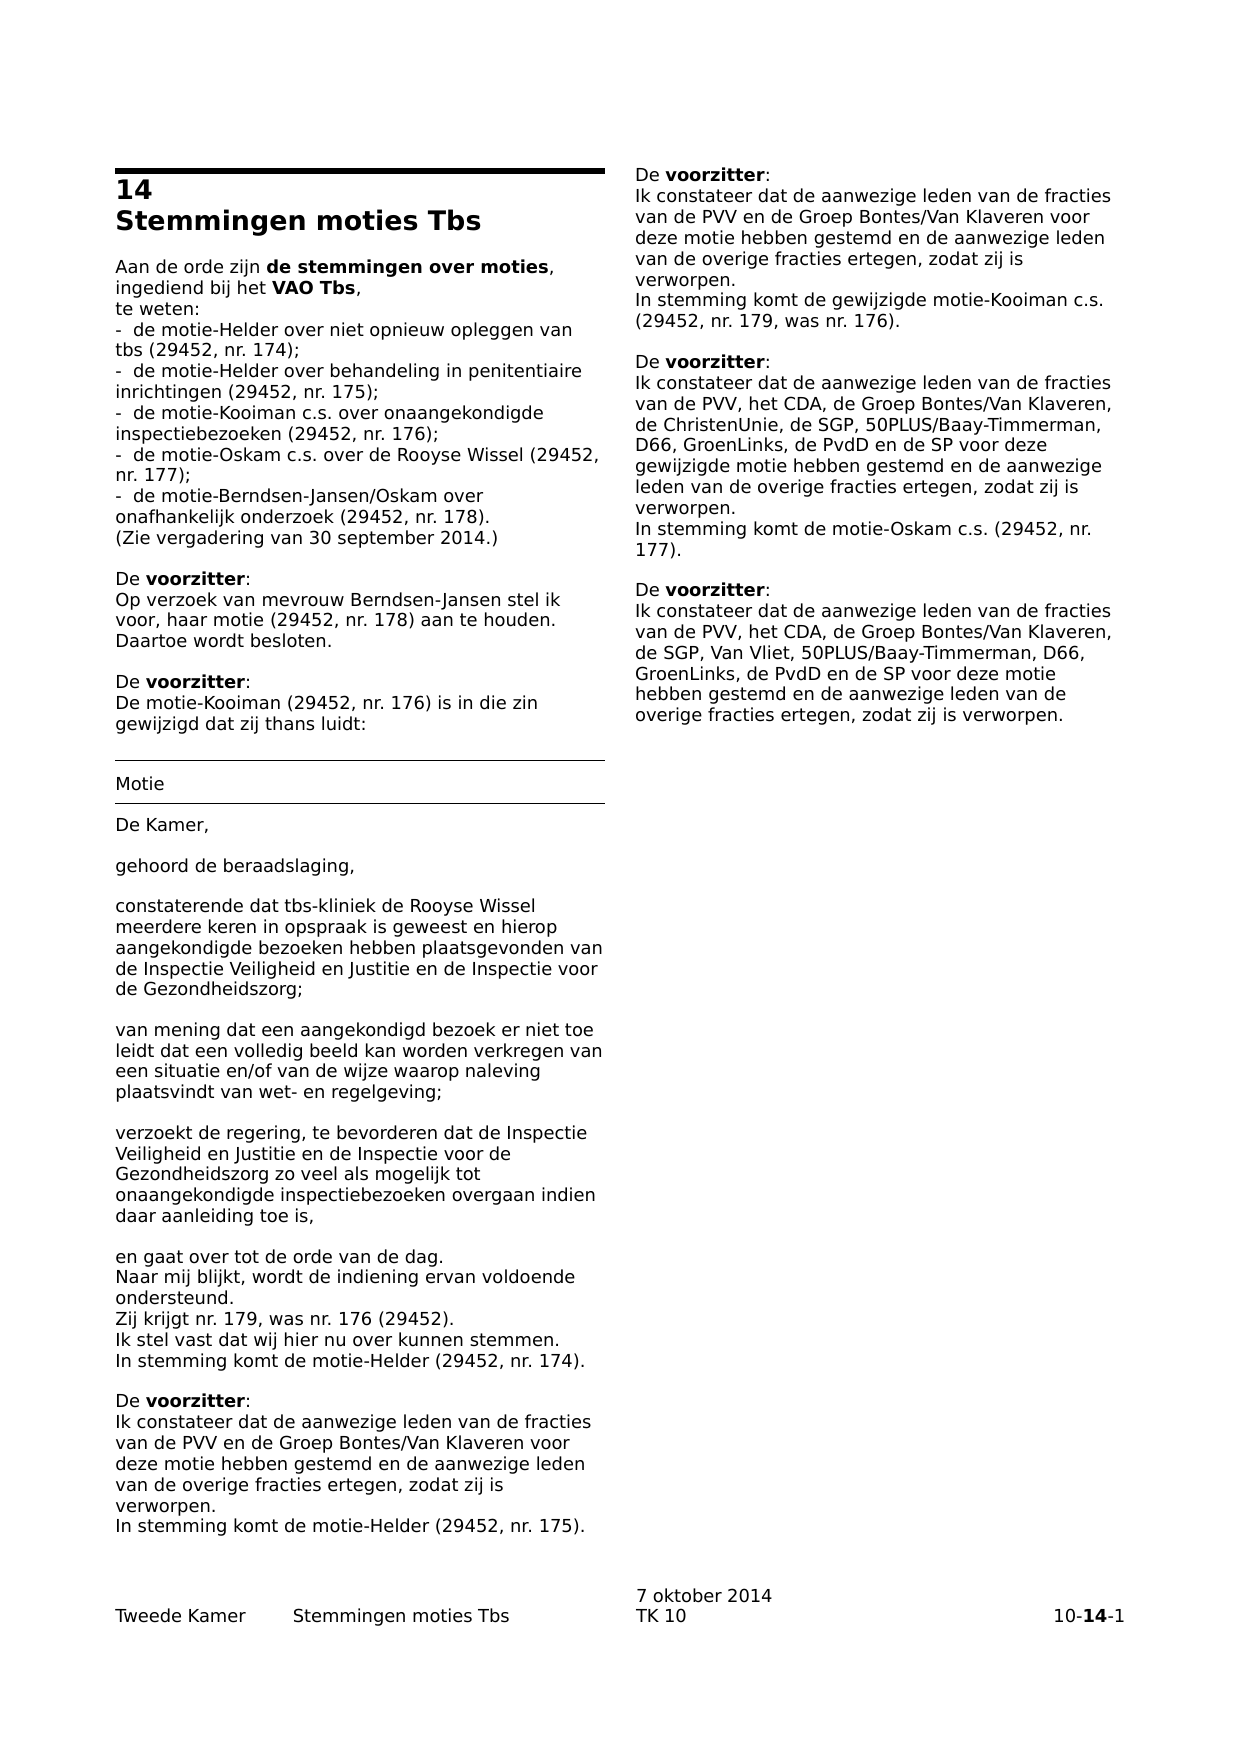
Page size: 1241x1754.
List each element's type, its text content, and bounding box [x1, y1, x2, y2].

list de motie-Berndsen-Jansen/Oskam over onafhankelijk onderzoek (29452, nr. 178). [115, 486, 605, 528]
text De motie-Kooiman (29452, nr. 176) is in die zin gewijzigd dat zij thans luidt: [115, 692, 605, 734]
text en gaat over tot de orde van de dag. [115, 1246, 605, 1267]
text In stemming komt de gewijzigde motie-Kooiman c.s. (29452, nr. 179, was nr. 176). [635, 290, 1125, 332]
text constaterende dat tbs-kliniek de Rooyse Wissel meerdere keren in opspraak is geweest en hierop aangekondigde bezoeken hebben plaatsgevonden van de Inspectie Veiligheid en Justitie en de Inspectie voor de Gezondheidszorg; [115, 896, 605, 1000]
text Ik constateer dat de aanwezige leden van de fracties van de PVV en de Groep Bontes/Van Klaveren voor deze motie hebben gestemd en de aanwezige leden van de overige fracties ertegen, zodat zij is verworpen. [115, 1412, 605, 1516]
text te weten: [115, 298, 605, 319]
text Naar mij blijkt, wordt de indiening ervan voldoende ondersteund. [115, 1267, 605, 1309]
text Zij krijgt nr. 179, was nr. 176 (29452). [115, 1309, 605, 1330]
list de motie-Kooiman c.s. over onaangekondigde inspectiebezoeken (29452, nr. 176); [115, 403, 605, 444]
text In stemming komt de motie-Helder (29452, nr. 175). [115, 1516, 605, 1537]
text gehoord de beraadslaging, [115, 856, 605, 876]
text (Zie vergadering van 30 september 2014.) [115, 528, 605, 548]
text In stemming komt de motie-Oskam c.s. (29452, nr. 177). [635, 518, 1125, 560]
text In stemming komt de motie-Helder (29452, nr. 174). [115, 1351, 605, 1371]
text De voorzitter: [115, 1391, 605, 1412]
list de motie-Helder over niet opnieuw opleggen van tbs (29452, nr. 174); [115, 319, 605, 361]
text Motie [115, 774, 605, 795]
text Op verzoek van mevrouw Berndsen-Jansen stel ik voor, haar motie (29452, nr. 178) aan te houden. [115, 589, 605, 631]
text De voorzitter: [635, 165, 1125, 186]
text Ik constateer dat de aanwezige leden van de fracties van de PVV en de Groep Bontes/Van Klaveren voor deze motie hebben gestemd en de aanwezige leden van de overige fracties ertegen, zodat zij is verworpen. [635, 186, 1125, 290]
text De voorzitter: [635, 580, 1125, 601]
text De voorzitter: [115, 568, 605, 589]
text van mening dat een aangekondigd bezoek er niet toe leidt dat een volledig beeld kan worden verkregen van een situatie en/of van de wijze waarop naleving plaatsvindt van wet- en regelgeving; [115, 1020, 605, 1103]
text De Kamer, [115, 815, 605, 836]
title 14 Stemmingen moties Tbs [115, 174, 605, 237]
text Daartoe wordt besloten. [115, 631, 605, 652]
text De voorzitter: [115, 672, 605, 692]
text Ik stel vast dat wij hier nu over kunnen stemmen. [115, 1330, 605, 1351]
text De voorzitter: [635, 352, 1125, 373]
list de motie-Oskam c.s. over de Rooyse Wissel (29452, nr. 177); [115, 444, 605, 486]
list de motie-Helder over behandeling in penitentiaire inrichtingen (29452, nr. 175); [115, 361, 605, 403]
text Aan de orde zijn de stemmingen over moties, ingediend bij het VAO Tbs, [115, 257, 605, 298]
text Ik constateer dat de aanwezige leden van de fracties van de PVV, het CDA, de Groep Bontes/Van Klaveren, de ChristenUnie, de SGP, 50PLUS/Baay-Timmerman, D66, GroenLinks, de PvdD en de SP voor deze gewijzigde motie hebben gestemd en de aanwezige leden van de overige fracties ertegen, zodat zij is verworpen. [635, 373, 1125, 518]
text Ik constateer dat de aanwezige leden van de fracties van de PVV, het CDA, de Groep Bontes/Van Klaveren, de SGP, Van Vliet, 50PLUS/Baay-Timmerman, D66, GroenLinks, de PvdD en de SP voor deze motie hebben gestemd en de aanwezige leden van de overige fracties ertegen, zodat zij is verworpen. [635, 601, 1125, 726]
text verzoekt de regering, te bevorderen dat de Inspectie Veiligheid en Justitie en de Inspectie voor de Gezondheidszorg zo veel als mogelijk tot onaangekondigde inspectiebezoeken overgaan indien daar aanleiding toe is, [115, 1123, 605, 1226]
